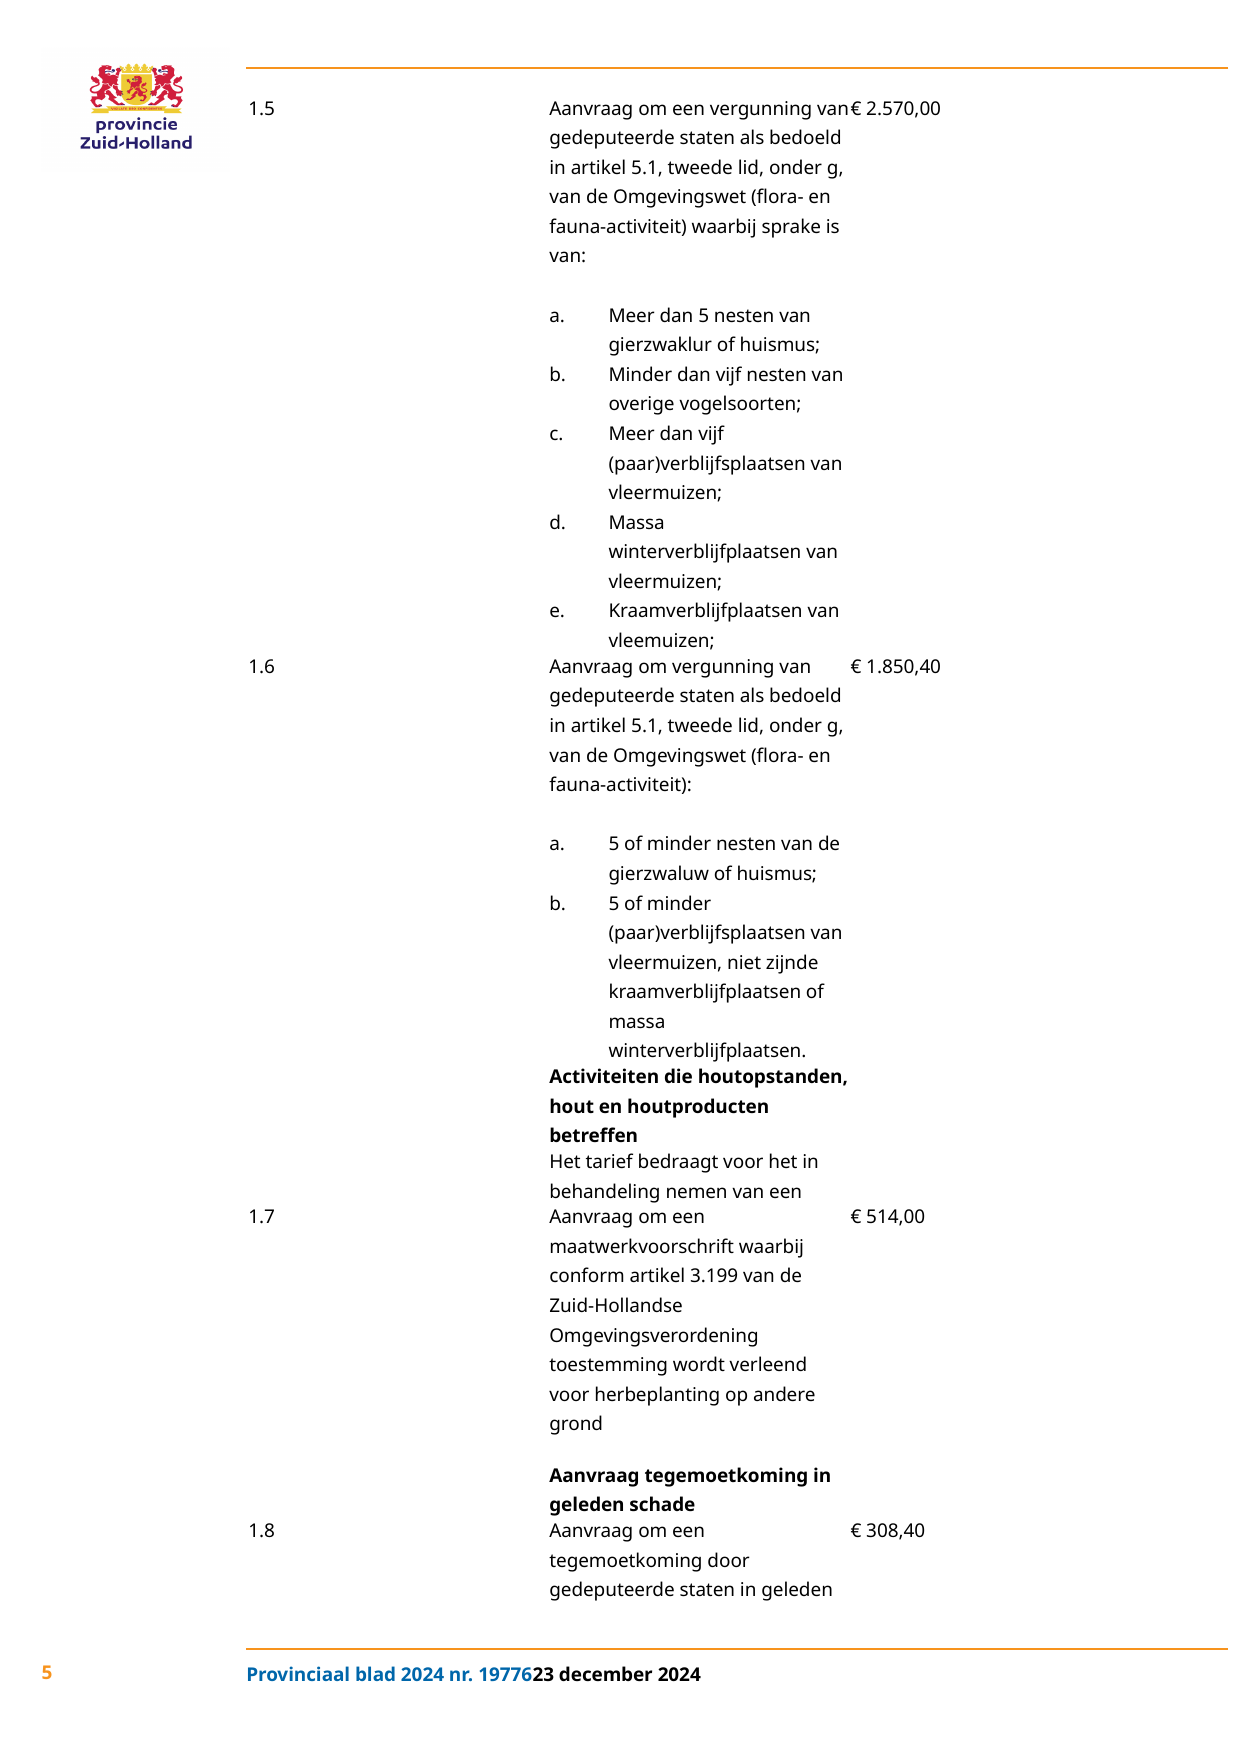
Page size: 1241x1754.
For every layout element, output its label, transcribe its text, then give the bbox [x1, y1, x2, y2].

table_cell Aanvraag om een vergunning van gedeputeerde staten als bedoeld in artikel 5.1, tweede lid, onder g, van de Omgevingswet (flora- en fauna-activiteit) waarbij sprake is van: Meer dan 5 nesten van gierzwaklur of huismus; Minder dan vijf nesten van overige vogelsoorten; Meer dan vijf (paar)verblijfsplaatsen van vleermuizen; Massa winterverblijfplaatsen van vleermuizen; Kraamverblijfplaatsen van vleemuizen; [549, 95, 850, 653]
table_cell [850, 1063, 1152, 1148]
table_cell Het tarief bedraagt voor het in behandeling nemen van een [549, 1148, 850, 1203]
table_cell Aanvraag om een tegemoetkoming door gedeputeerde staten in geleden [549, 1518, 850, 1602]
table_cell 1.6 [248, 653, 549, 1063]
table_cell [850, 1436, 1152, 1462]
table_cell [248, 1436, 549, 1462]
table_cell 1.8 [248, 1518, 549, 1602]
table_cell € 308,40 [850, 1518, 1152, 1602]
table_cell [549, 1436, 850, 1462]
table_cell Aanvraag om een maatwerkvoorschrift waarbij conform artikel 3.199 van de Zuid-Hollandse Omgevingsverordening toestemming wordt verleend voor herbeplanting op andere grond [549, 1204, 850, 1436]
table_cell [248, 1148, 549, 1203]
table_cell [850, 1462, 1152, 1517]
table_cell Activiteiten die houtopstanden, hout en houtproducten betreffen [549, 1063, 850, 1148]
table_cell [850, 1148, 1152, 1203]
table_cell Aanvraag tegemoetkoming in geleden schade [549, 1462, 850, 1517]
table_cell Aanvraag om vergunning van gedeputeerde staten als bedoeld in artikel 5.1, tweede lid, onder g, van de Omgevingswet (flora- en fauna-activiteit): 5 of minder nesten van de gierzwaluw of huismus; 5 of minder (paar)verblijfsplaatsen van vleermuizen, niet zijnde kraamverblijfplaatsen of massa winterverblijfplaatsen. [549, 653, 850, 1063]
table_cell 1.7 [248, 1204, 549, 1436]
table_cell € 2.570,00 [850, 95, 1152, 653]
picture [41, 47, 231, 172]
table_cell € 514,00 [850, 1204, 1152, 1436]
table_cell € 1.850,40 [850, 653, 1152, 1063]
table_cell [248, 1462, 549, 1517]
table_cell 1.5 [248, 95, 549, 653]
table_cell [248, 1063, 549, 1148]
